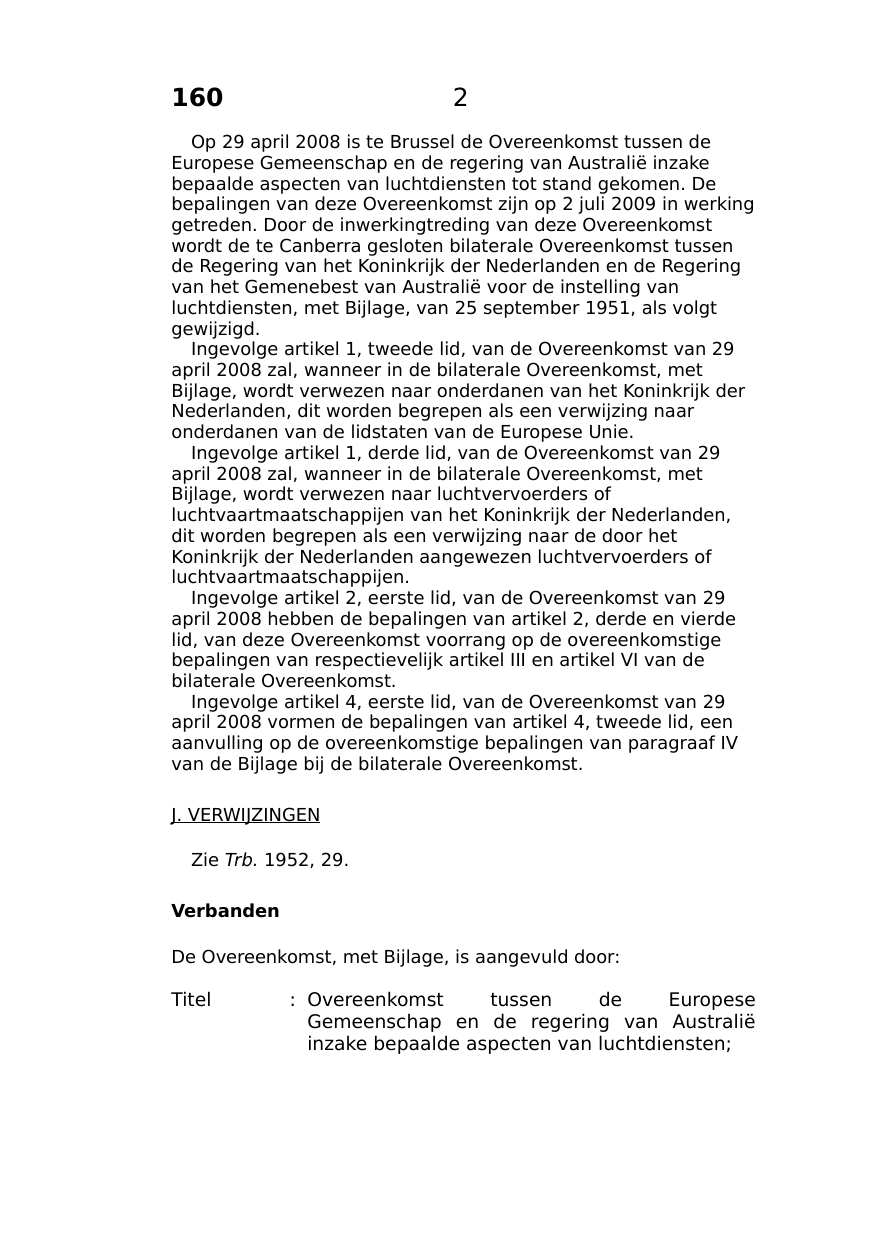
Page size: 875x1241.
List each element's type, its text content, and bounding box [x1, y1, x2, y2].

text Ingevolge artikel 2, eerste lid, van de Overeenkomst van 29 april 2008 hebben de bepalingen van artikel 2, derde en vierde lid, van deze Overeenkomst voorrang op de overeenkomstige bepalingen van respectievelijk artikel III en artikel VI van de bilaterale Overeenkomst. [171, 588, 756, 692]
text Zie Trb. 1952, 29. [171, 850, 756, 871]
text Ingevolge artikel 1, derde lid, van de Overeenkomst van 29 april 2008 zal, wanneer in de bilaterale Overeenkomst, met Bijlage, wordt verwezen naar luchtvervoerders of luchtvaartmaatschappijen van het Koninkrijk der Nederlanden, dit worden begrepen als een verwijzing naar de door het Koninkrijk der Nederlanden aangewezen luchtvervoerders of luchtvaartmaatschappijen. [171, 443, 756, 588]
subtitle J. VERWIJZINGEN [171, 804, 756, 825]
subtitle Verbanden [171, 901, 756, 922]
text Ingevolge artikel 1, tweede lid, van de Overeenkomst van 29 april 2008 zal, wanneer in de bilaterale Overeenkomst, met Bijlage, wordt verwezen naar onderdanen van het Koninkrijk der Nederlanden, dit worden begrepen als een verwijzing naar onderdanen van de lidstaten van de Europese Unie. [171, 339, 756, 443]
text Ingevolge artikel 4, eerste lid, van de Overeenkomst van 29 april 2008 vormen de bepalingen van artikel 4, tweede lid, een aanvulling op de overeenkomstige bepalingen van paragraaf IV van de Bijlage bij de bilaterale Overeenkomst. [171, 692, 756, 774]
text De Overeenkomst, met Bijlage, is aangevuld door: [171, 947, 756, 967]
table_header Overeenkomst tussen de Europese Gemeenschap en de regering van Australië inzake bepaalde aspecten van luchtdiensten; [307, 989, 756, 1055]
table_header : [289, 989, 307, 1055]
table_header Titel [171, 989, 289, 1055]
text Op 29 april 2008 is te Brussel de Overeenkomst tussen de Europese Gemeenschap en de regering van Australië inzake bepaalde aspecten van luchtdiensten tot stand gekomen. De bepalingen van deze Overeenkomst zijn op 2 juli 2009 in werking getreden. Door de inwerkingtreding van deze Overeenkomst wordt de te Canberra gesloten bilaterale Overeenkomst tussen de Regering van het Koninkrijk der Nederlanden en de Regering van het Gemenebest van Australië voor de instelling van luchtdiensten, met Bijlage, van 25 september 1951, als volgt gewijzigd. [171, 132, 756, 339]
